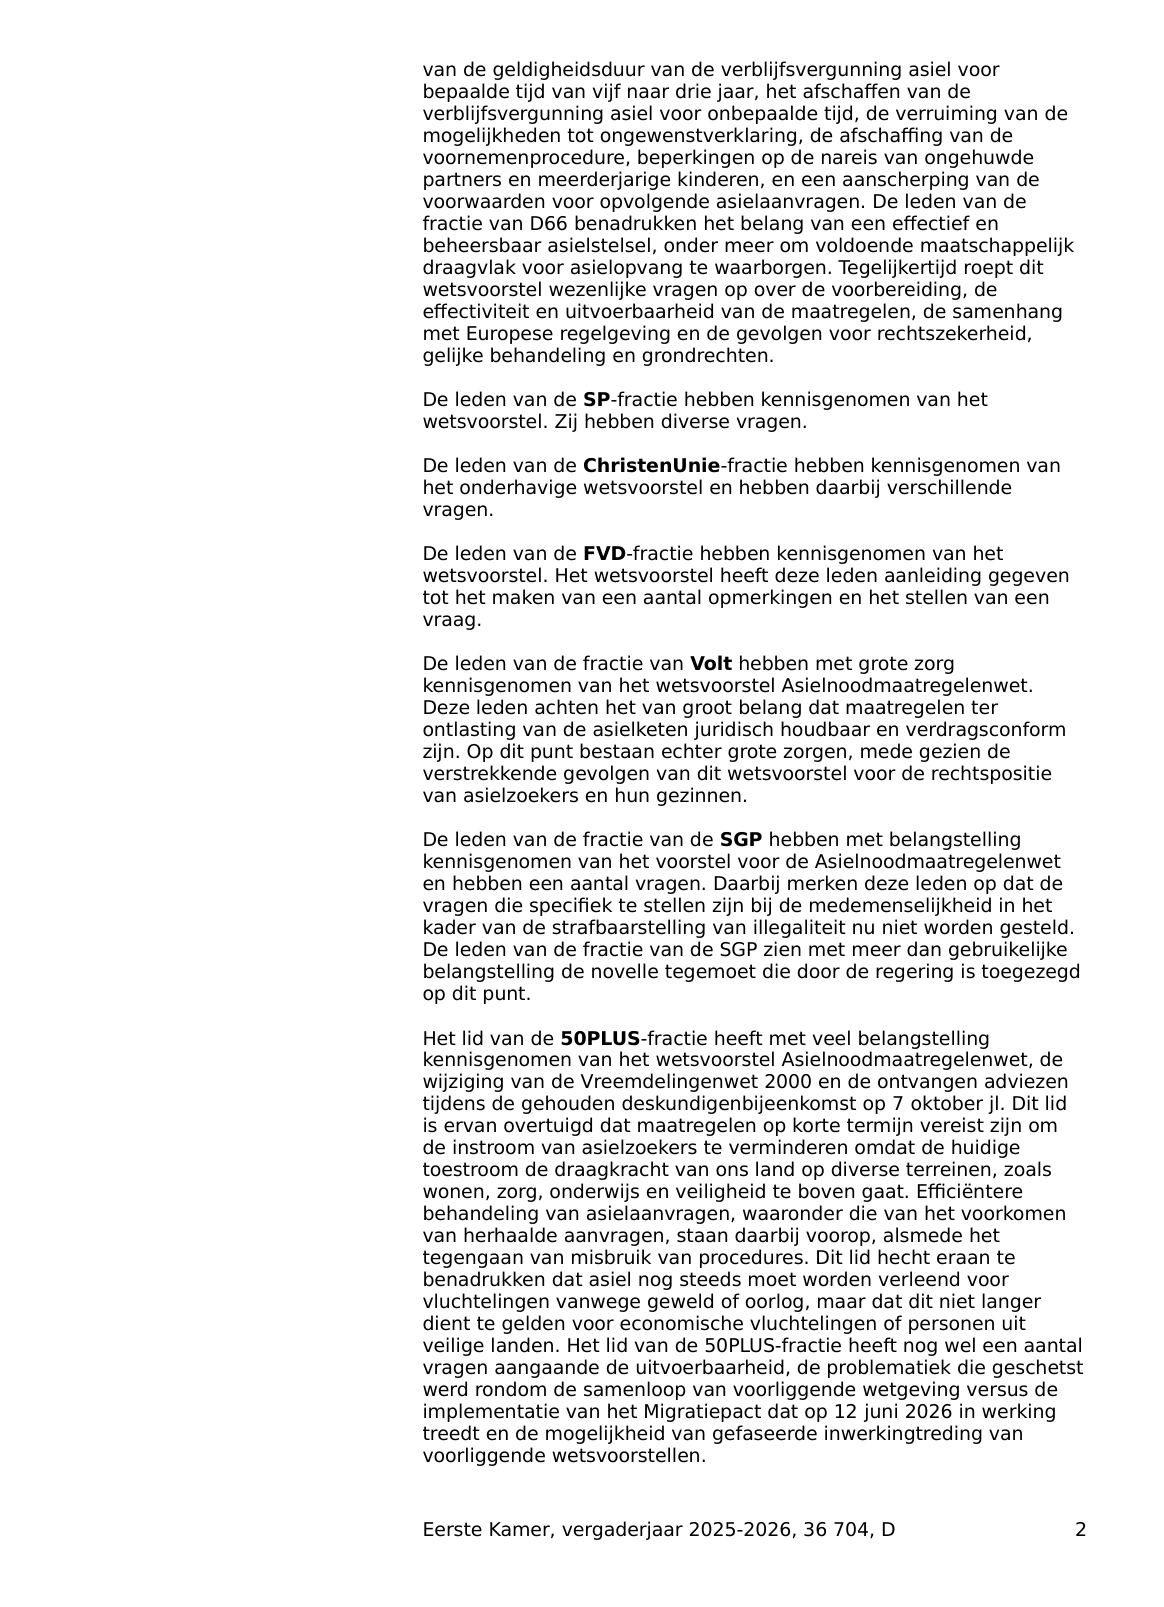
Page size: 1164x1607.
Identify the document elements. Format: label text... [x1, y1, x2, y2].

text De leden van de fractie van de SGP hebben met belangstelling kennisgenomen van het voorstel voor de Asielnoodmaatregelenwet en hebben een aantal vragen. Daarbij merken deze leden op dat de vragen die specifiek te stellen zijn bij de medemenselijkheid in het kader van de strafbaarstelling van illegaliteit nu niet worden gesteld. De leden van de fractie van de SGP zien met meer dan gebruikelijke belangstelling de novelle tegemoet die door de regering is toegezegd op dit punt. [422, 829, 1087, 1005]
text van de geldigheidsduur van de verblijfsvergunning asiel voor bepaalde tijd van vijf naar drie jaar, het afschaffen van de verblijfsvergunning asiel voor onbepaalde tijd, de verruiming van de mogelijkheden tot ongewenstverklaring, de afschaffing van de voornemenprocedure, beperkingen op de nareis van ongehuwde partners en meerderjarige kinderen, en een aanscherping van de voorwaarden voor opvolgende asielaanvragen. De leden van de fractie van D66 benadrukken het belang van een effectief en beheersbaar asielstelsel, onder meer om voldoende maatschappelijk draagvlak voor asielopvang te waarborgen. Tegelijkertijd roept dit wetsvoorstel wezenlijke vragen op over de voorbereiding, de effectiviteit en uitvoerbaarheid van de maatregelen, de samenhang met Europese regelgeving en de gevolgen voor rechtszekerheid, gelijke behandeling en grondrechten. [422, 59, 1087, 367]
text De leden van de ChristenUnie-fractie hebben kennisgenomen van het onderhavige wetsvoorstel en hebben daarbij verschillende vragen. [422, 455, 1087, 521]
text De leden van de SP-fractie hebben kennisgenomen van het wetsvoorstel. Zij hebben diverse vragen. [422, 389, 1087, 433]
text De leden van de fractie van Volt hebben met grote zorg kennisgenomen van het wetsvoorstel Asielnoodmaatregelenwet. Deze leden achten het van groot belang dat maatregelen ter ontlasting van de asielketen juridisch houdbaar en verdragsconform zijn. Op dit punt bestaan echter grote zorgen, mede gezien de verstrekkende gevolgen van dit wetsvoorstel voor de rechtspositie van asielzoekers en hun gezinnen. [422, 653, 1087, 807]
text De leden van de FVD-fractie hebben kennisgenomen van het wetsvoorstel. Het wetsvoorstel heeft deze leden aanleiding gegeven tot het maken van een aantal opmerkingen en het stellen van een vraag. [422, 543, 1087, 631]
text Het lid van de 50PLUS-fractie heeft met veel belangstelling kennisgenomen van het wetsvoorstel Asielnoodmaatregelenwet, de wijziging van de Vreemdelingenwet 2000 en de ontvangen adviezen tijdens de gehouden deskundigenbijeenkomst op 7 oktober jl. Dit lid is ervan overtuigd dat maatregelen op korte termijn vereist zijn om de instroom van asielzoekers te verminderen omdat de huidige toestroom de draagkracht van ons land op diverse terreinen, zoals wonen, zorg, onderwijs en veiligheid te boven gaat. Efficiëntere behandeling van asielaanvragen, waaronder die van het voorkomen van herhaalde aanvragen, staan daarbij voorop, alsmede het tegengaan van misbruik van procedures. Dit lid hecht eraan te benadrukken dat asiel nog steeds moet worden verleend voor vluchtelingen vanwege geweld of oorlog, maar dat dit niet langer dient te gelden voor economische vluchtelingen of personen uit veilige landen. Het lid van de 50PLUS-fractie heeft nog wel een aantal vragen aangaande de uitvoerbaarheid, de problematiek die geschetst werd rondom de samenloop van voorliggende wetgeving versus de implementatie van het Migratiepact dat op 12 juni 2026 in werking treedt en de mogelijkheid van gefaseerde inwerkingtreding van voorliggende wetsvoorstellen. [422, 1027, 1087, 1467]
